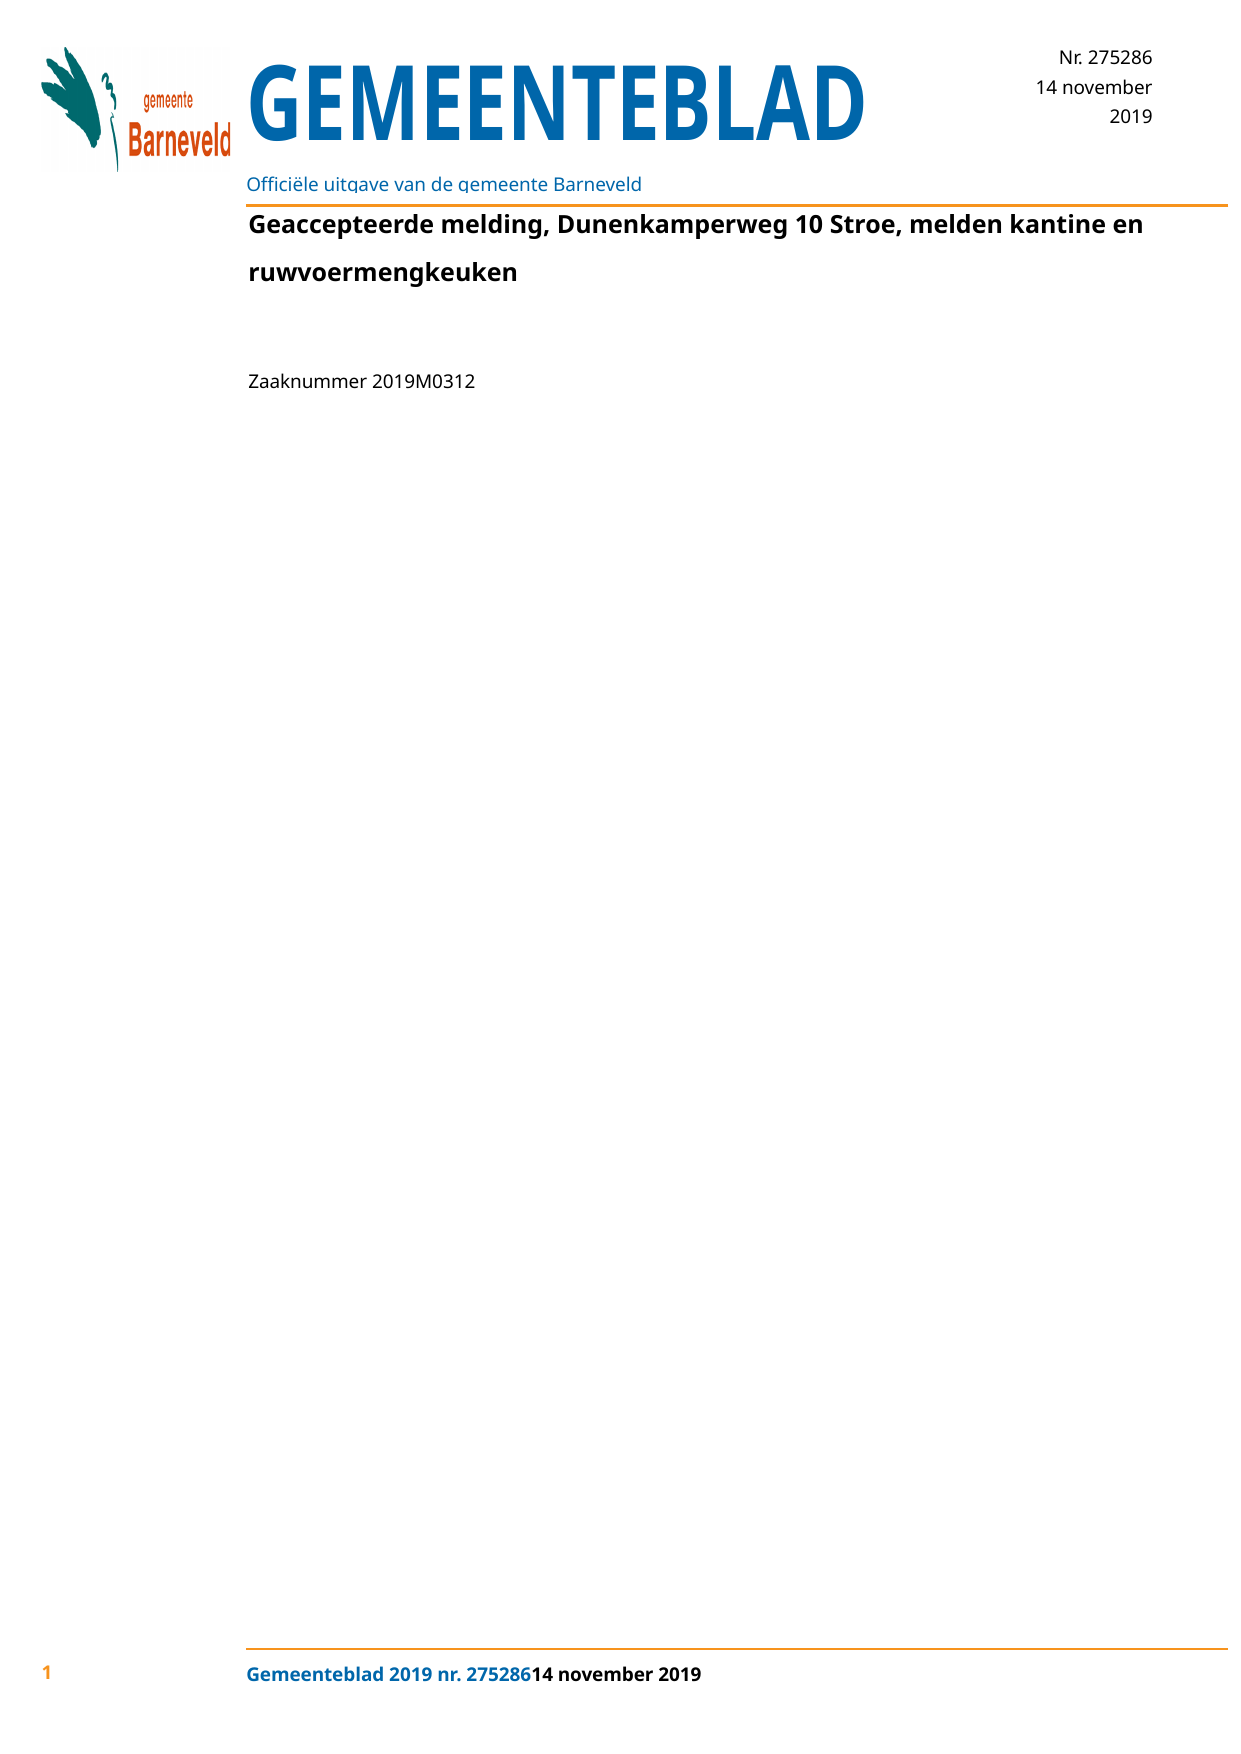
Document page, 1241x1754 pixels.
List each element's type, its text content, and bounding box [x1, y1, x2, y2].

picture [41, 47, 231, 172]
text Geaccepteerde melding, Dunenkamperweg 10 Stroe, melden kantine en ruwvoermengkeuken [248, 207, 1152, 288]
text Zaaknummer 2019M0312 [248, 368, 1152, 394]
